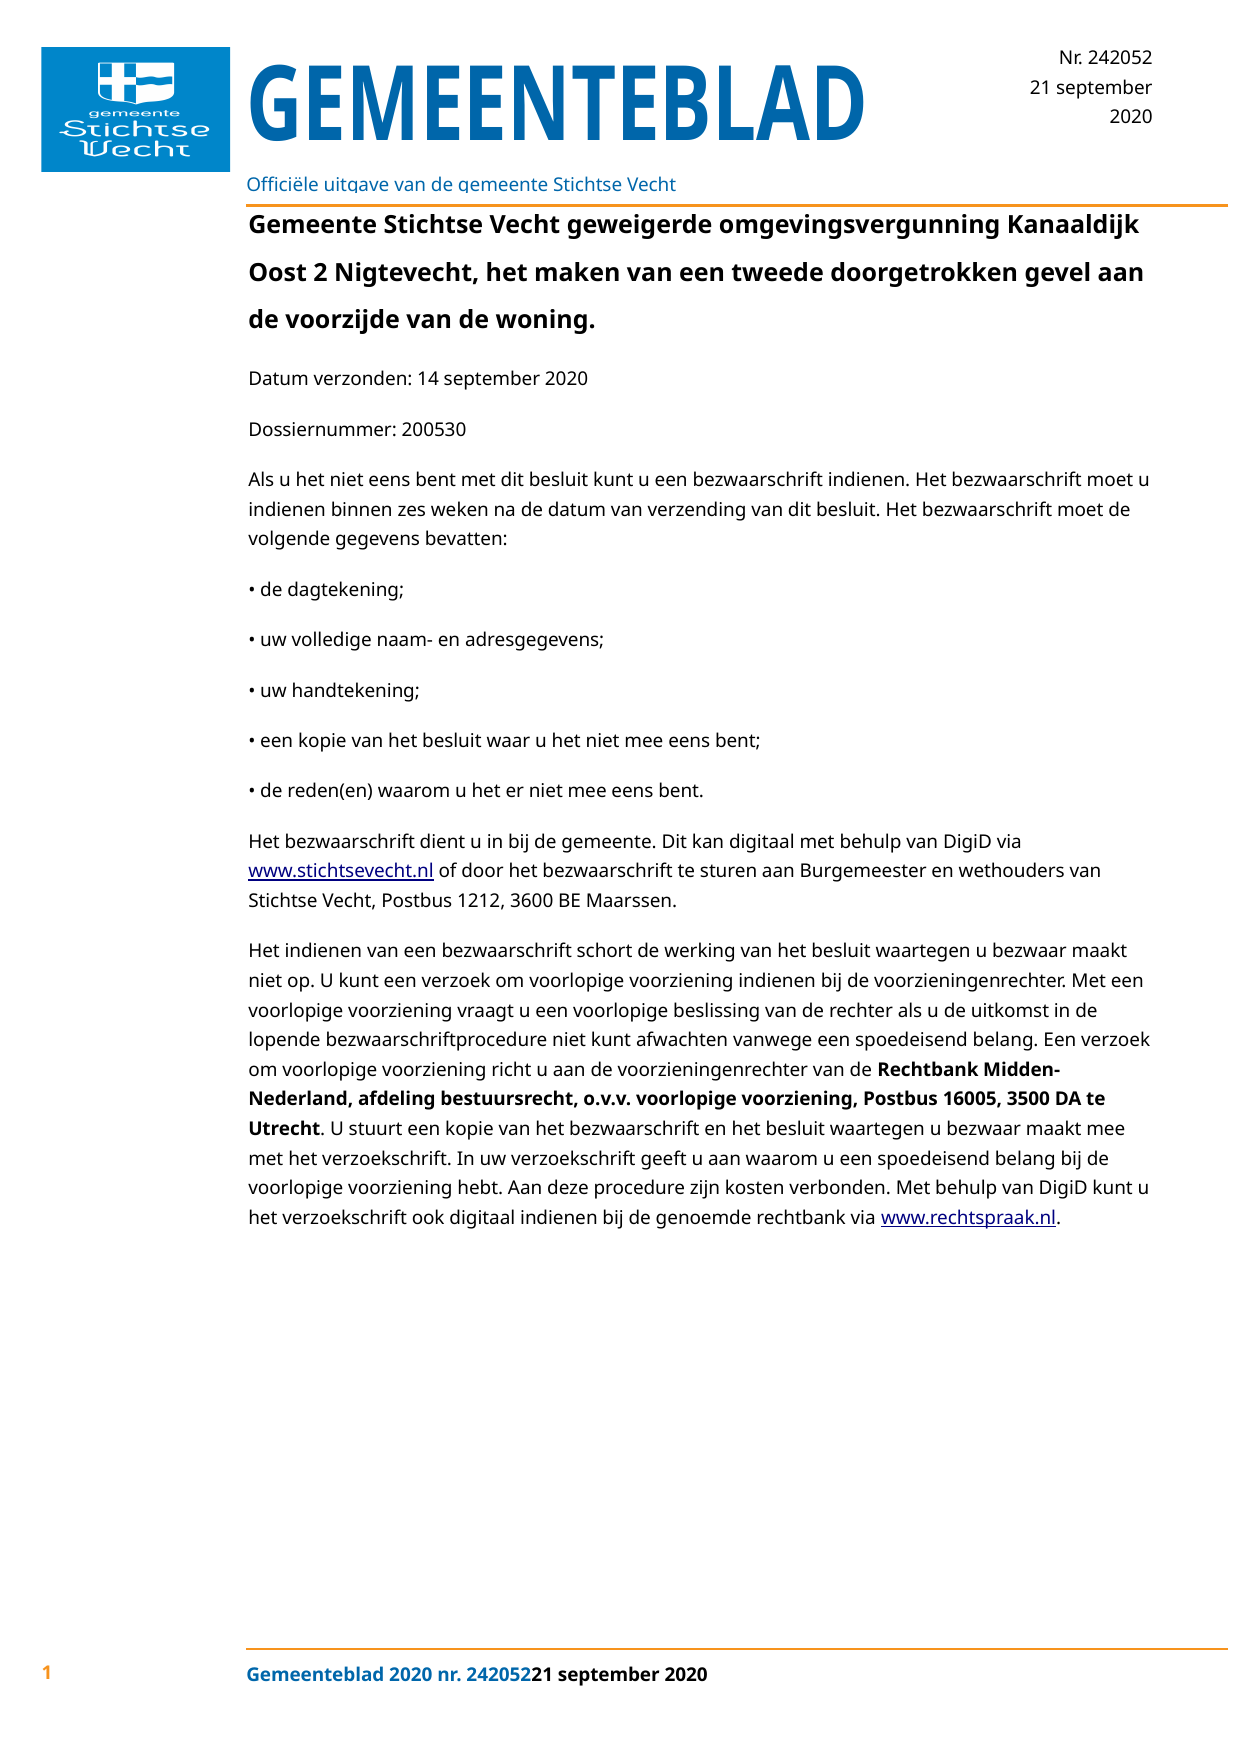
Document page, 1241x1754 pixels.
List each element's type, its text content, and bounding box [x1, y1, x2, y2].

text • de reden(en) waarom u het er niet mee eens bent. [248, 778, 1152, 803]
text Het indienen van een bezwaarschrift schort de werking van het besluit waartegen u bezwaar maakt niet op. U kunt een verzoek om voorlopige voorziening indienen bij de voorzieningenrechter. Met een voorlopige voorziening vraagt u een voorlopige beslissing van de rechter als u de uitkomst in de lopende bezwaarschriftprocedure niet kunt afwachten vanwege een spoedeisend belang. Een verzoek om voorlopige voorziening richt u aan de voorzieningenrechter van de Rechtbank Midden-Nederland, afdeling bestuursrecht, o.v.v. voorlopige voorziening, Postbus 16005, 3500 DA te Utrecht. U stuurt een kopie van het bezwaarschrift en het besluit waartegen u bezwaar maakt mee met het verzoekschrift. In uw verzoekschrift geeft u aan waarom u een spoedeisend belang bij de voorlopige voorziening hebt. Aan deze procedure zijn kosten verbonden. Met behulp van DigiD kunt u het verzoekschrift ook digitaal indienen bij de genoemde rechtbank via www.rechtspraak.nl. [248, 938, 1152, 1229]
text Het bezwaarschrift dient u in bij de gemeente. Dit kan digitaal met behulp van DigiD via www.stichtsevecht.nl of door het bezwaarschrift te sturen aan Burgemeester en wethouders van Stichtse Vecht, Postbus 1212, 3600 BE Maarssen. [248, 828, 1152, 913]
picture [137, 63, 174, 103]
text Dossiernummer: 200530 [248, 416, 1152, 442]
text • een kopie van het besluit waar u het niet mee eens bent; [248, 727, 1152, 753]
text • uw handtekening; [248, 677, 1152, 702]
text Gemeente Stichtse Vecht geweigerde omgevingsvergunning Kanaaldijk Oost 2 Nigtevecht, het maken van een tweede doorgetrokken gevel aan de voorzijde van de woning. [248, 207, 1152, 336]
picture [99, 63, 135, 101]
text • uw volledige naam- en adresgegevens; [248, 626, 1152, 652]
text Datum verzonden: 14 september 2020 [248, 366, 1152, 391]
text • de dagtekening; [248, 576, 1152, 602]
text Als u het niet eens bent met dit besluit kunt u een bezwaarschrift indienen. Het bezwaarschrift moet u indienen binnen zes weken na de datum van verzending van dit besluit. Het bezwaarschrift moet de volgende gegevens bevatten: [248, 466, 1152, 551]
